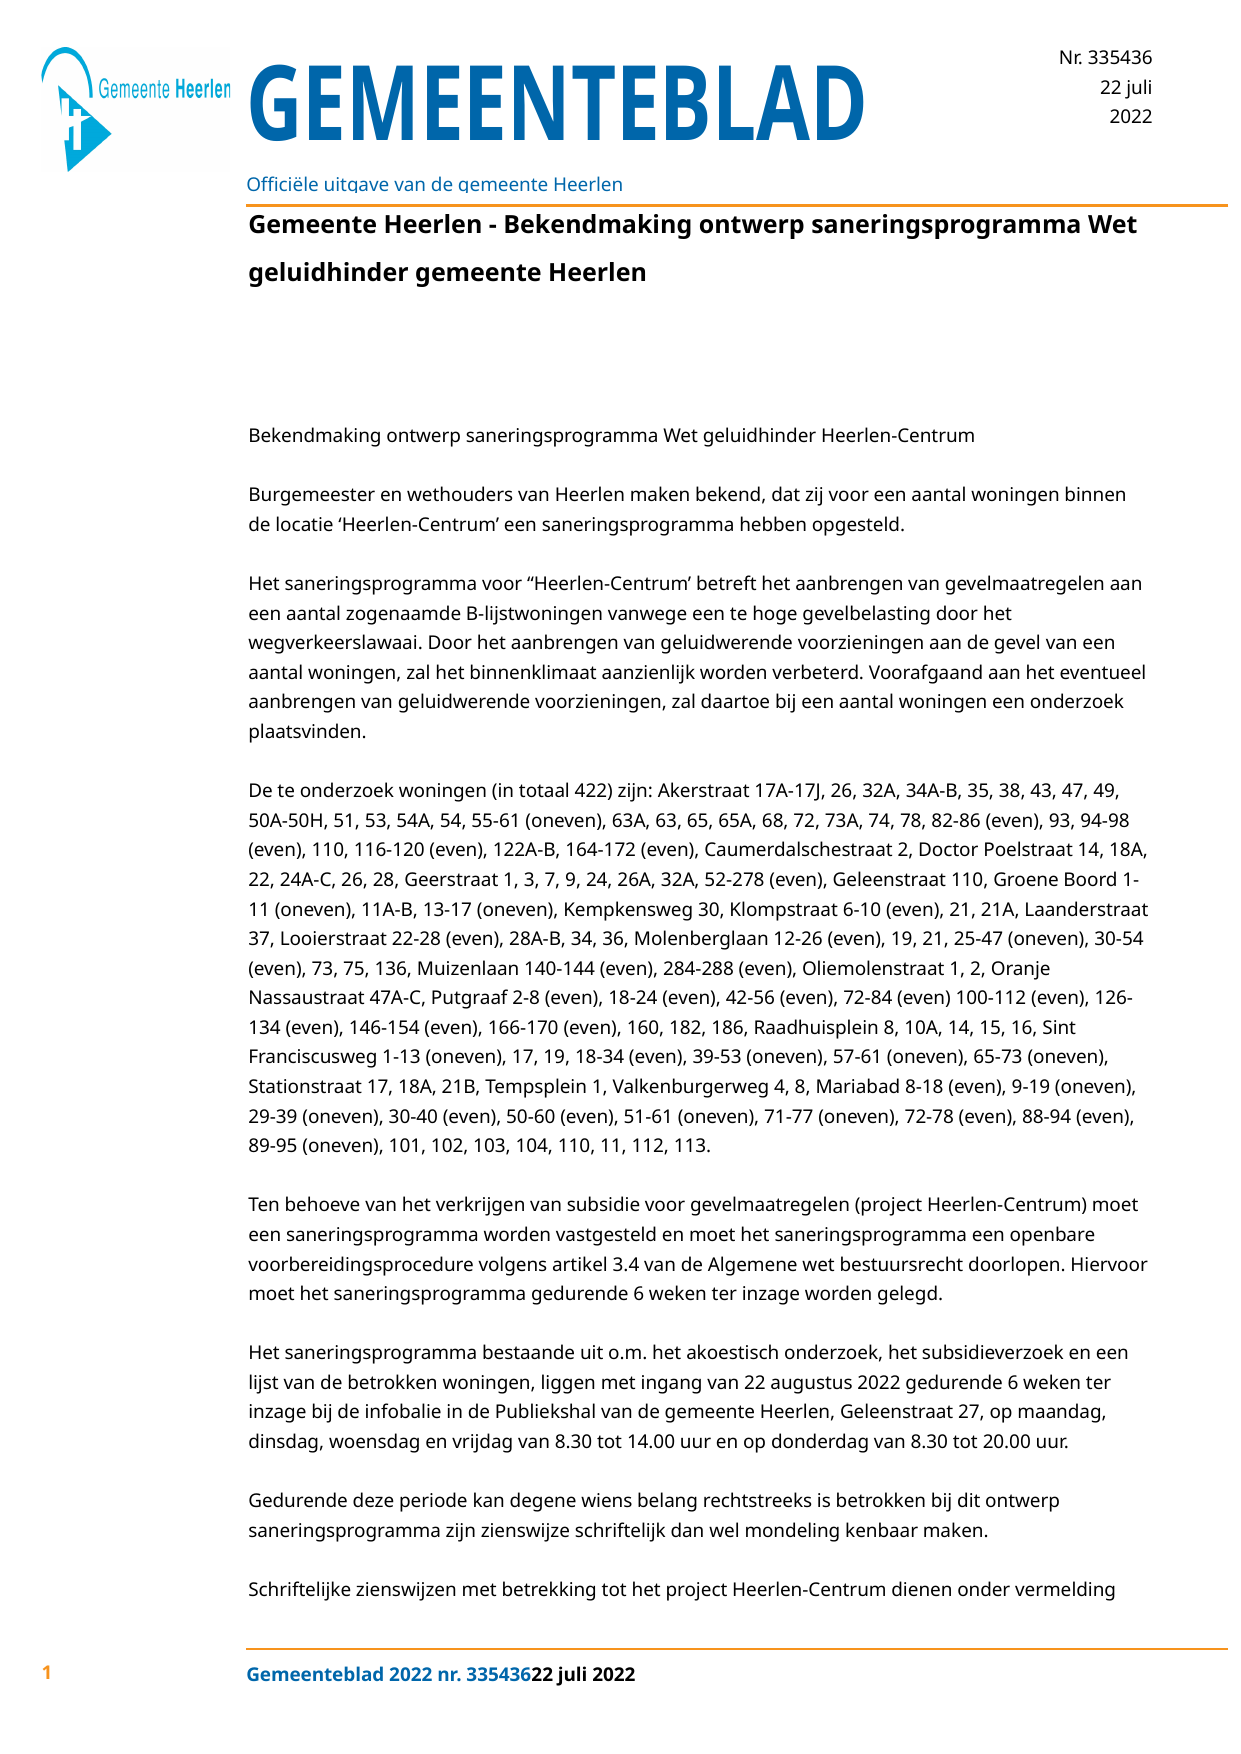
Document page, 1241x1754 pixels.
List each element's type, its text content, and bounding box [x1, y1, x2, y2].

text Het saneringsprogramma bestaande uit o.m. het akoestisch onderzoek, het subsidieverzoek en een lijst van de betrokken woningen, liggen met ingang van 22 augustus 2022 gedurende 6 weken ter inzage bij de infobalie in de Publiekshal van de gemeente Heerlen, Geleenstraat 27, op maandag, dinsdag, woensdag en vrijdag van 8.30 tot 14.00 uur en op donderdag van 8.30 tot 20.00 uur. [248, 1339, 1152, 1454]
picture [41, 47, 59, 70]
text Gedurende deze periode kan degene wiens belang rechtstreeks is betrokken bij dit ontwerp saneringsprogramma zijn zienswijze schriftelijk dan wel mondeling kenbaar maken. [248, 1487, 1152, 1543]
text Schriftelijke zienswijzen met betrekking tot het project Heerlen-Centrum dienen onder vermelding [248, 1576, 1152, 1602]
text Het saneringsprogramma voor “Heerlen-Centrum’ betreft het aanbrengen van gevelmaatregelen aan een aantal zogenaamde B-lijstwoningen vanwege een te hoge gevelbelasting door het wegverkeerslawaai. Door het aanbrengen van geluidwerende voorzieningen aan de gevel van een aantal woningen, zal het binnenklimaat aanzienlijk worden verbeterd. Voorafgaand aan het eventueel aanbrengen van geluidwerende voorzieningen, zal daartoe bij een aantal woningen een onderzoek plaatsvinden. [248, 570, 1152, 744]
text Ten behoeve van het verkrijgen van subsidie voor gevelmaatregelen (project Heerlen-Centrum) moet een saneringsprogramma worden vastgesteld en moet het saneringsprogramma een openbare voorbereidingsprocedure volgens artikel 3.4 van de Algemene wet bestuursrecht doorlopen. Hiervoor moet het saneringsprogramma gedurende 6 weken ter inzage worden gelegd. [248, 1192, 1152, 1306]
text Burgemeester en wethouders van Heerlen maken bekend, dat zij voor een aantal woningen binnen de locatie ‘Heerlen-Centrum’ een saneringsprogramma hebben opgesteld. [248, 482, 1152, 537]
text De te onderzoek woningen (in totaal 422) zijn: Akerstraat 17A-17J, 26, 32A, 34A-B, 35, 38, 43, 47, 49, 50A-50H, 51, 53, 54A, 54, 55-61 (oneven), 63A, 63, 65, 65A, 68, 72, 73A, 74, 78, 82-86 (even), 93, 94-98 (even), 110, 116-120 (even), 122A-B, 164-172 (even), Caumerdalschestraat 2, Doctor Poelstraat 14, 18A, 22, 24A-C, 26, 28, Geerstraat 1, 3, 7, 9, 24, 26A, 32A, 52-278 (even), Geleenstraat 110, Groene Boord 1-11 (oneven), 11A-B, 13-17 (oneven), Kempkensweg 30, Klompstraat 6-10 (even), 21, 21A, Laanderstraat 37, Looierstraat 22-28 (even), 28A-B, 34, 36, Molenberglaan 12-26 (even), 19, 21, 25-47 (oneven), 30-54 (even), 73, 75, 136, Muizenlaan 140-144 (even), 284-288 (even), Oliemolenstraat 1, 2, Oranje Nassaustraat 47A-C, Putgraaf 2-8 (even), 18-24 (even), 42-56 (even), 72-84 (even) 100-112 (even), 126-134 (even), 146-154 (even), 166-170 (even), 160, 182, 186, Raadhuisplein 8, 10A, 14, 15, 16, Sint Franciscusweg 1-13 (oneven), 17, 19, 18-34 (even), 39-53 (oneven), 57-61 (oneven), 65-73 (oneven), Stationstraat 17, 18A, 21B, Tempsplein 1, Valkenburgerweg 4, 8, Mariabad 8-18 (even), 9-19 (oneven), 29-39 (oneven), 30-40 (even), 50-60 (even), 51-61 (oneven), 71-77 (oneven), 72-78 (even), 88-94 (even), 89-95 (oneven), 101, 102, 103, 104, 110, 11, 112, 113. [248, 777, 1152, 1158]
text Gemeente Heerlen - Bekendmaking ontwerp saneringsprogramma Wet geluidhinder gemeente Heerlen [248, 207, 1152, 288]
text Bekendmaking ontwerp saneringsprogramma Wet geluidhinder Heerlen-Centrum [248, 422, 1152, 448]
picture [41, 47, 231, 172]
